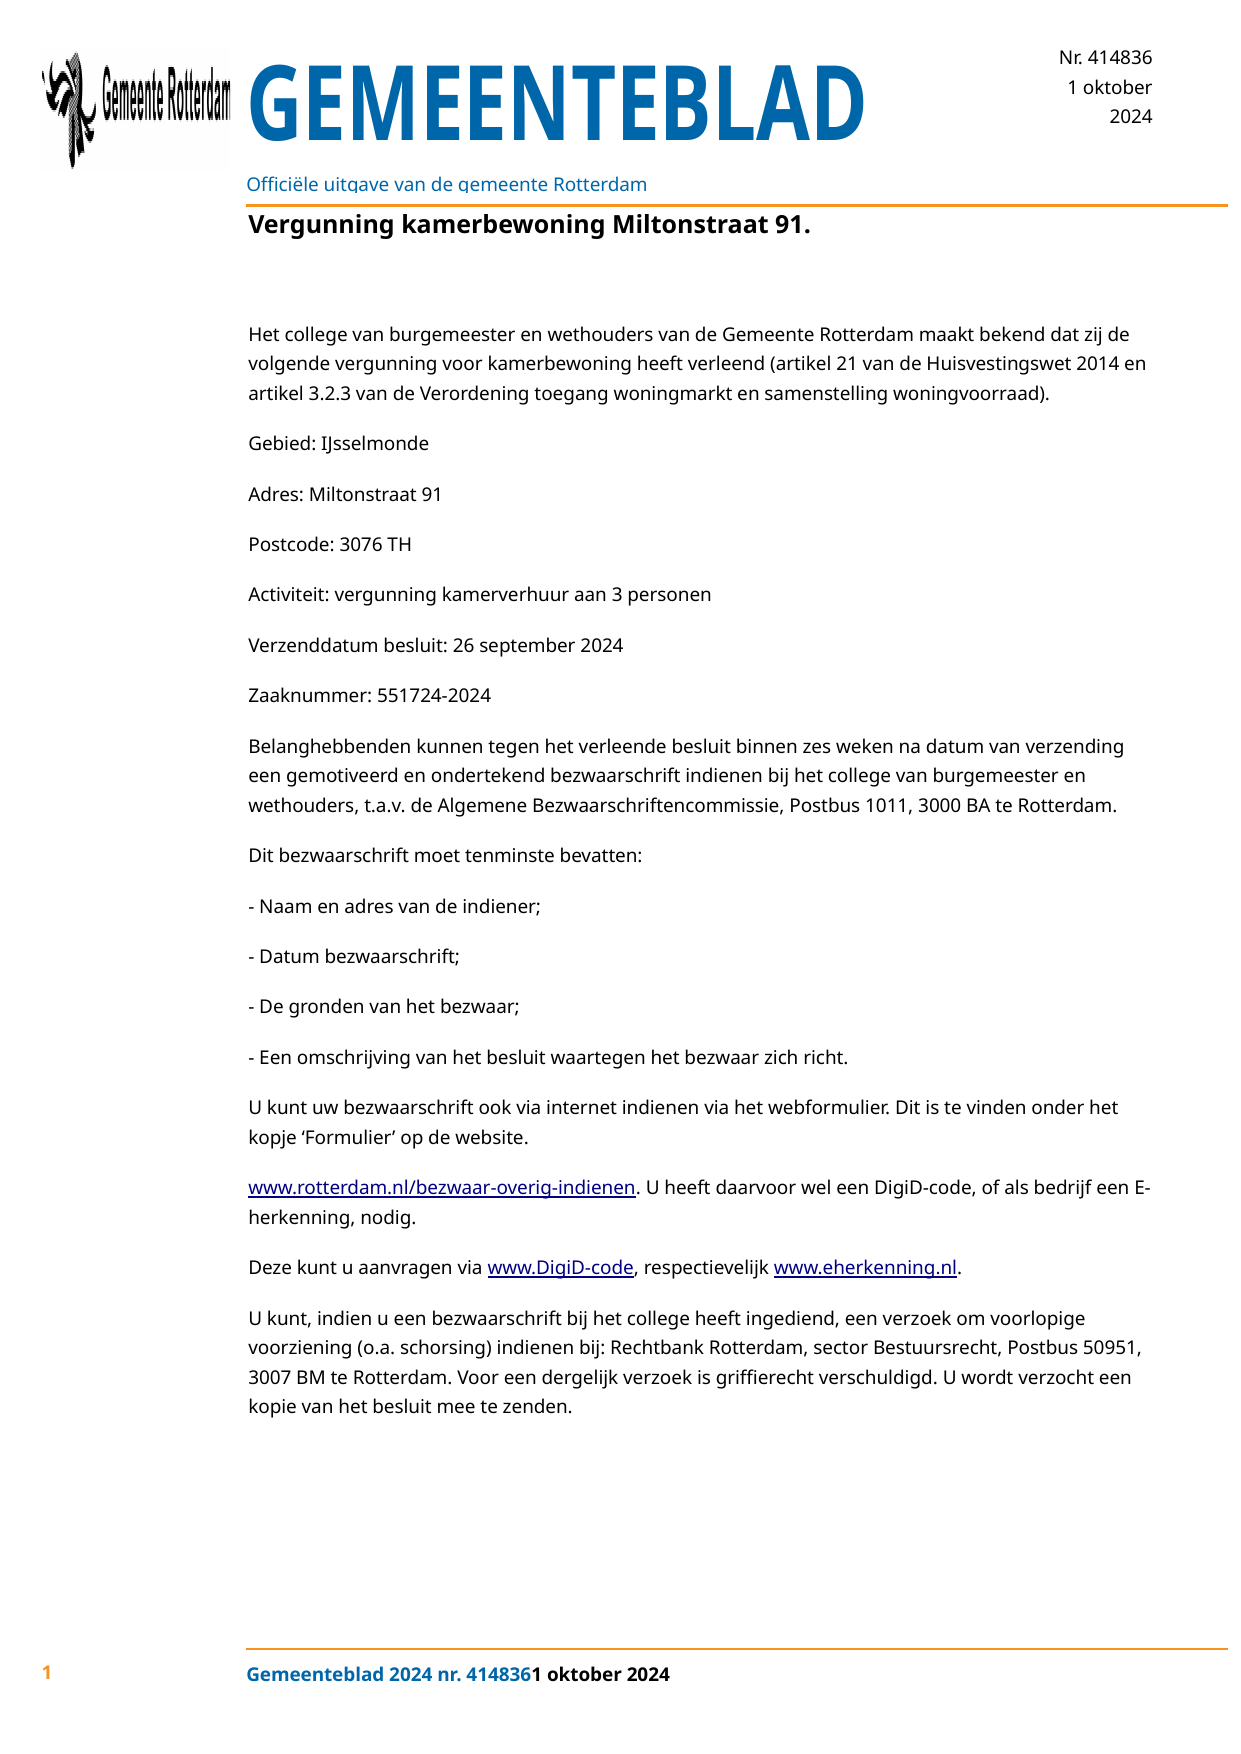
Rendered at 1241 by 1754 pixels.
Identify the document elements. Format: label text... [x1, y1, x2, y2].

text Het college van burgemeester en wethouders van de Gemeente Rotterdam maakt bekend dat zij de volgende vergunning voor kamerbewoning heeft verleend (artikel 21 van de Huisvestingswet 2014 en artikel 3.2.3 van de Verordening toegang woningmarkt en samenstelling woningvoorraad). [248, 321, 1152, 406]
text Dit bezwaarschrift moet tenminste bevatten: [248, 842, 1152, 868]
text Zaaknummer: 551724-2024 [248, 682, 1152, 708]
text www.rotterdam.nl/bezwaar-overig-indienen. U heeft daarvoor wel een DigiD-code, of als bedrijf een E-herkenning, nodig. [248, 1174, 1152, 1230]
text - De gronden van het bezwaar; [248, 994, 1152, 1019]
text - Datum bezwaarschrift; [248, 943, 1152, 969]
text Verzenddatum besluit: 26 september 2024 [248, 632, 1152, 658]
text Deze kunt u aanvragen via www.DigiD-code, respectievelijk www.eherkenning.nl. [248, 1254, 1152, 1280]
text - Een omschrijving van het besluit waartegen het bezwaar zich richt. [248, 1044, 1152, 1070]
text Vergunning kamerbewoning Miltonstraat 91. [248, 207, 1152, 241]
text Gebied: IJsselmonde [248, 430, 1152, 456]
text Adres: Miltonstraat 91 [248, 481, 1152, 506]
text Activiteit: vergunning kamerverhuur aan 3 personen [248, 582, 1152, 607]
text - Naam en adres van de indiener; [248, 893, 1152, 918]
text U kunt, indien u een bezwaarschrift bij het college heeft ingediend, een verzoek om voorlopige voorziening (o.a. schorsing) indienen bij: Rechtbank Rotterdam, sector Bestuursrecht, Postbus 50951, 3007 BM te Rotterdam. Voor een dergelijk verzoek is griffierecht verschuldigd. U wordt verzocht een kopie van het besluit mee te zenden. [248, 1305, 1152, 1419]
text U kunt uw bezwaarschrift ook via internet indienen via het webformulier. Dit is te vinden onder het kopje ‘Formulier’ op de website. [248, 1094, 1152, 1150]
picture [41, 47, 231, 172]
text Postcode: 3076 TH [248, 531, 1152, 557]
text Belanghebbenden kunnen tegen het verleende besluit binnen zes weken na datum van verzending een gemotiveerd en ondertekend bezwaarschrift indienen bij het college van burgemeester en wethouders, t.a.v. de Algemene Bezwaarschriftencommissie, Postbus 1011, 3000 BA te Rotterdam. [248, 733, 1152, 818]
